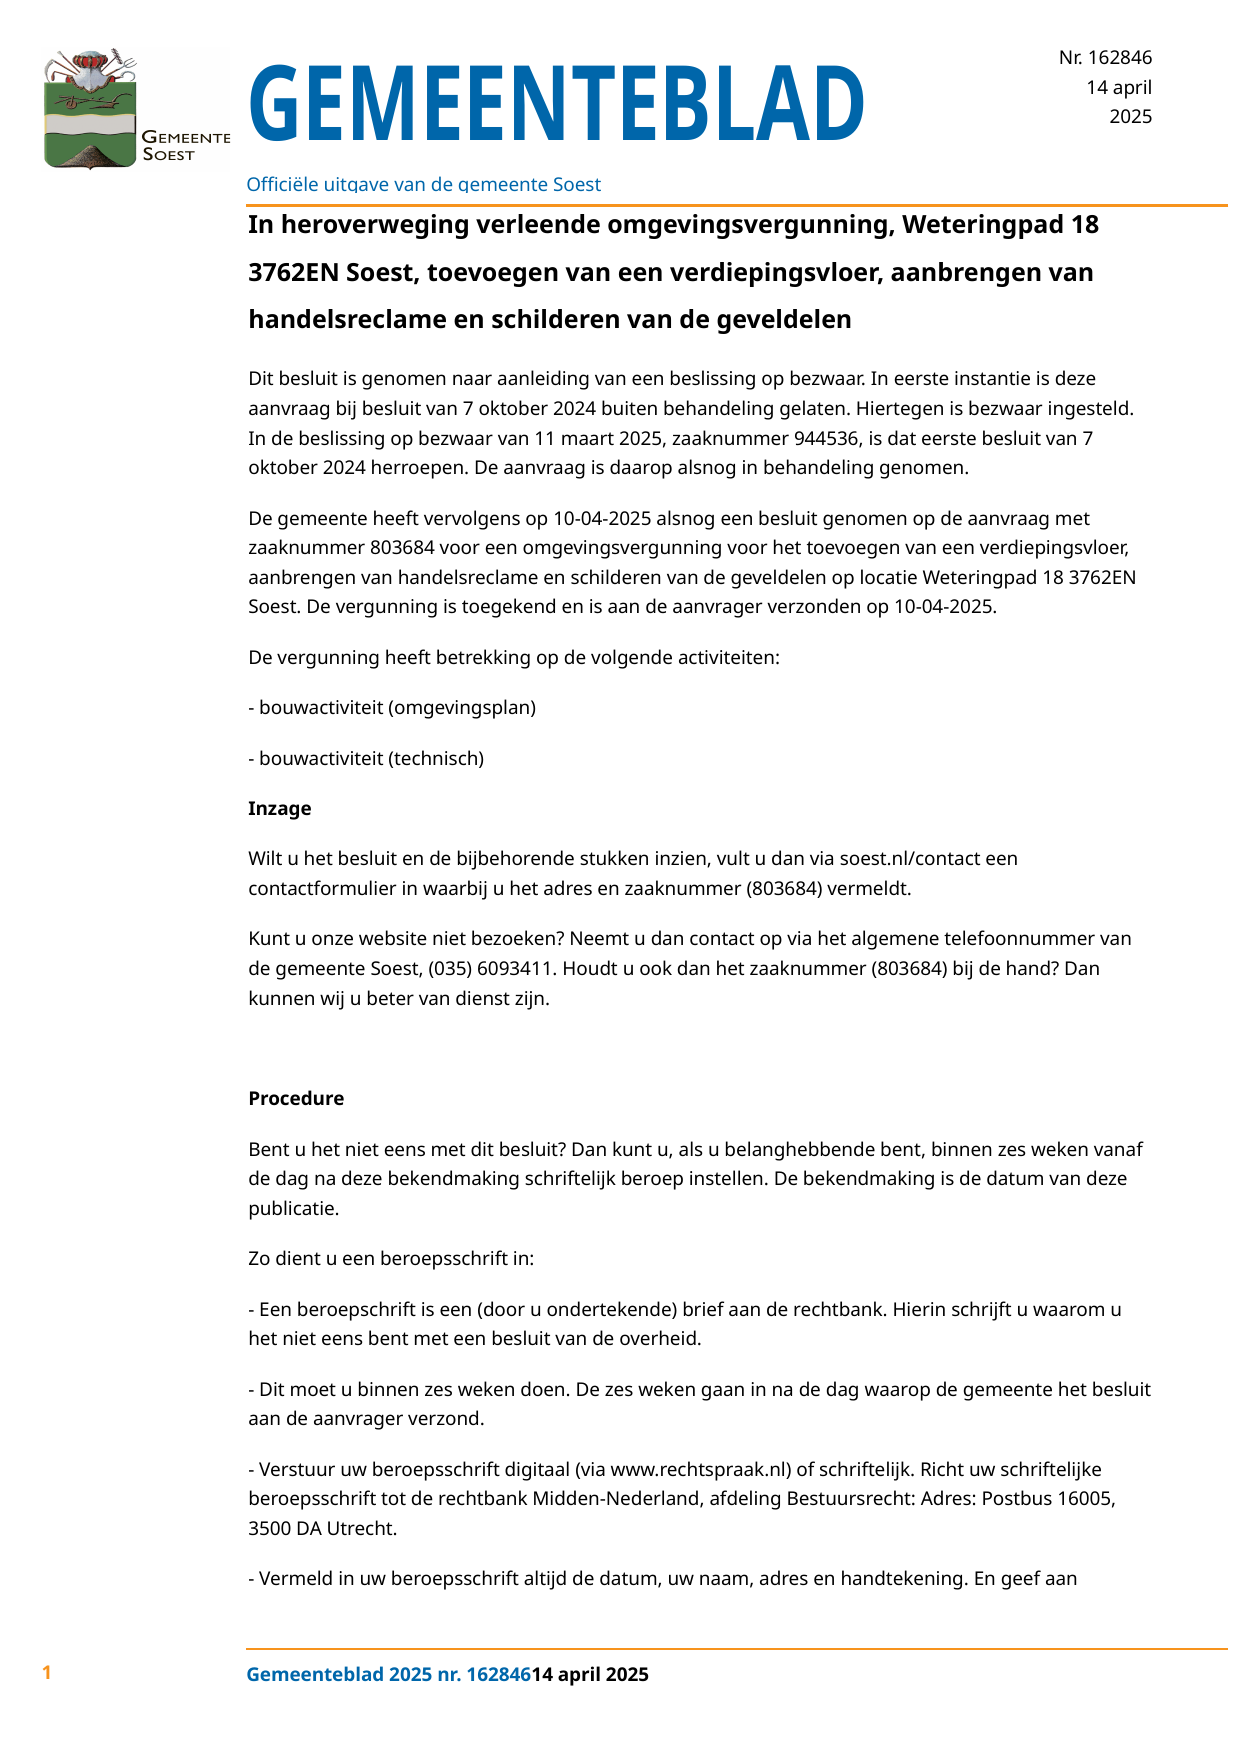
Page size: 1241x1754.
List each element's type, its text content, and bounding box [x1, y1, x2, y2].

text Procedure [248, 1086, 1152, 1111]
text - Een beroepschrift is een (door u ondertekende) brief aan de rechtbank. Hierin schrijft u waarom u het niet eens bent met een besluit van de overheid. [248, 1296, 1152, 1351]
text Dit besluit is genomen naar aanleiding van een beslissing op bezwaar. In eerste instantie is deze aanvraag bij besluit van 7 oktober 2024 buiten behandeling gelaten. Hiertegen is bezwaar ingesteld. In de beslissing op bezwaar van 11 maart 2025, zaaknummer 944536, is dat eerste besluit van 7 oktober 2024 herroepen. De aanvraag is daarop alsnog in behandeling genomen. [248, 366, 1152, 480]
text - bouwactiviteit (technisch) [248, 745, 1152, 770]
text - bouwactiviteit (omgevingsplan) [248, 694, 1152, 720]
text Kunt u onze website niet bezoeken? Neemt u dan contact op via het algemene telefoonnummer van de gemeente Soest, (035) 6093411. Houdt u ook dan het zaaknummer (803684) bij de hand? Dan kunnen wij u beter van dienst zijn. [248, 926, 1152, 1010]
text Zo dient u een beroepsschrift in: [248, 1246, 1152, 1271]
text Inzage [248, 795, 1152, 821]
text De gemeente heeft vervolgens op 10-04-2025 alsnog een besluit genomen op de aanvraag met zaaknummer 803684 voor een omgevingsvergunning voor het toevoegen van een verdiepingsvloer, aanbrengen van handelsreclame en schilderen van de geveldelen op locatie Weteringpad 18 3762EN Soest. De vergunning is toegekend en is aan de aanvrager verzonden op 10-04-2025. [248, 505, 1152, 619]
text - Verstuur uw beroepsschrift digitaal (via www.rechtspraak.nl) of schriftelijk. Richt uw schriftelijke beroepsschrift tot de rechtbank Midden-Nederland, afdeling Bestuursrecht: Adres: Postbus 16005, 3500 DA Utrecht. [248, 1456, 1152, 1541]
text - Vermeld in uw beroepsschrift altijd de datum, uw naam, adres en handtekening. En geef aan [248, 1566, 1152, 1591]
text - Dit moet u binnen zes weken doen. De zes weken gaan in na de dag waarop de gemeente het besluit aan de aanvrager verzond. [248, 1376, 1152, 1431]
text In heroverweging verleende omgevingsvergunning, Weteringpad 18 3762EN Soest, toevoegen van een verdiepingsvloer, aanbrengen van handelsreclame en schilderen van de geveldelen [248, 207, 1152, 336]
text Bent u het niet eens met dit besluit? Dan kunt u, als u belanghebbende bent, binnen zes weken vanaf de dag na deze bekendmaking schriftelijk beroep instellen. De bekendmaking is de datum van deze publicatie. [248, 1136, 1152, 1221]
text Wilt u het besluit en de bijbehorende stukken inzien, vult u dan via soest.nl/contact een contactformulier in waarbij u het adres en zaaknummer (803684) vermeldt. [248, 846, 1152, 901]
picture [41, 47, 231, 172]
text De vergunning heeft betrekking op de volgende activiteiten: [248, 644, 1152, 669]
